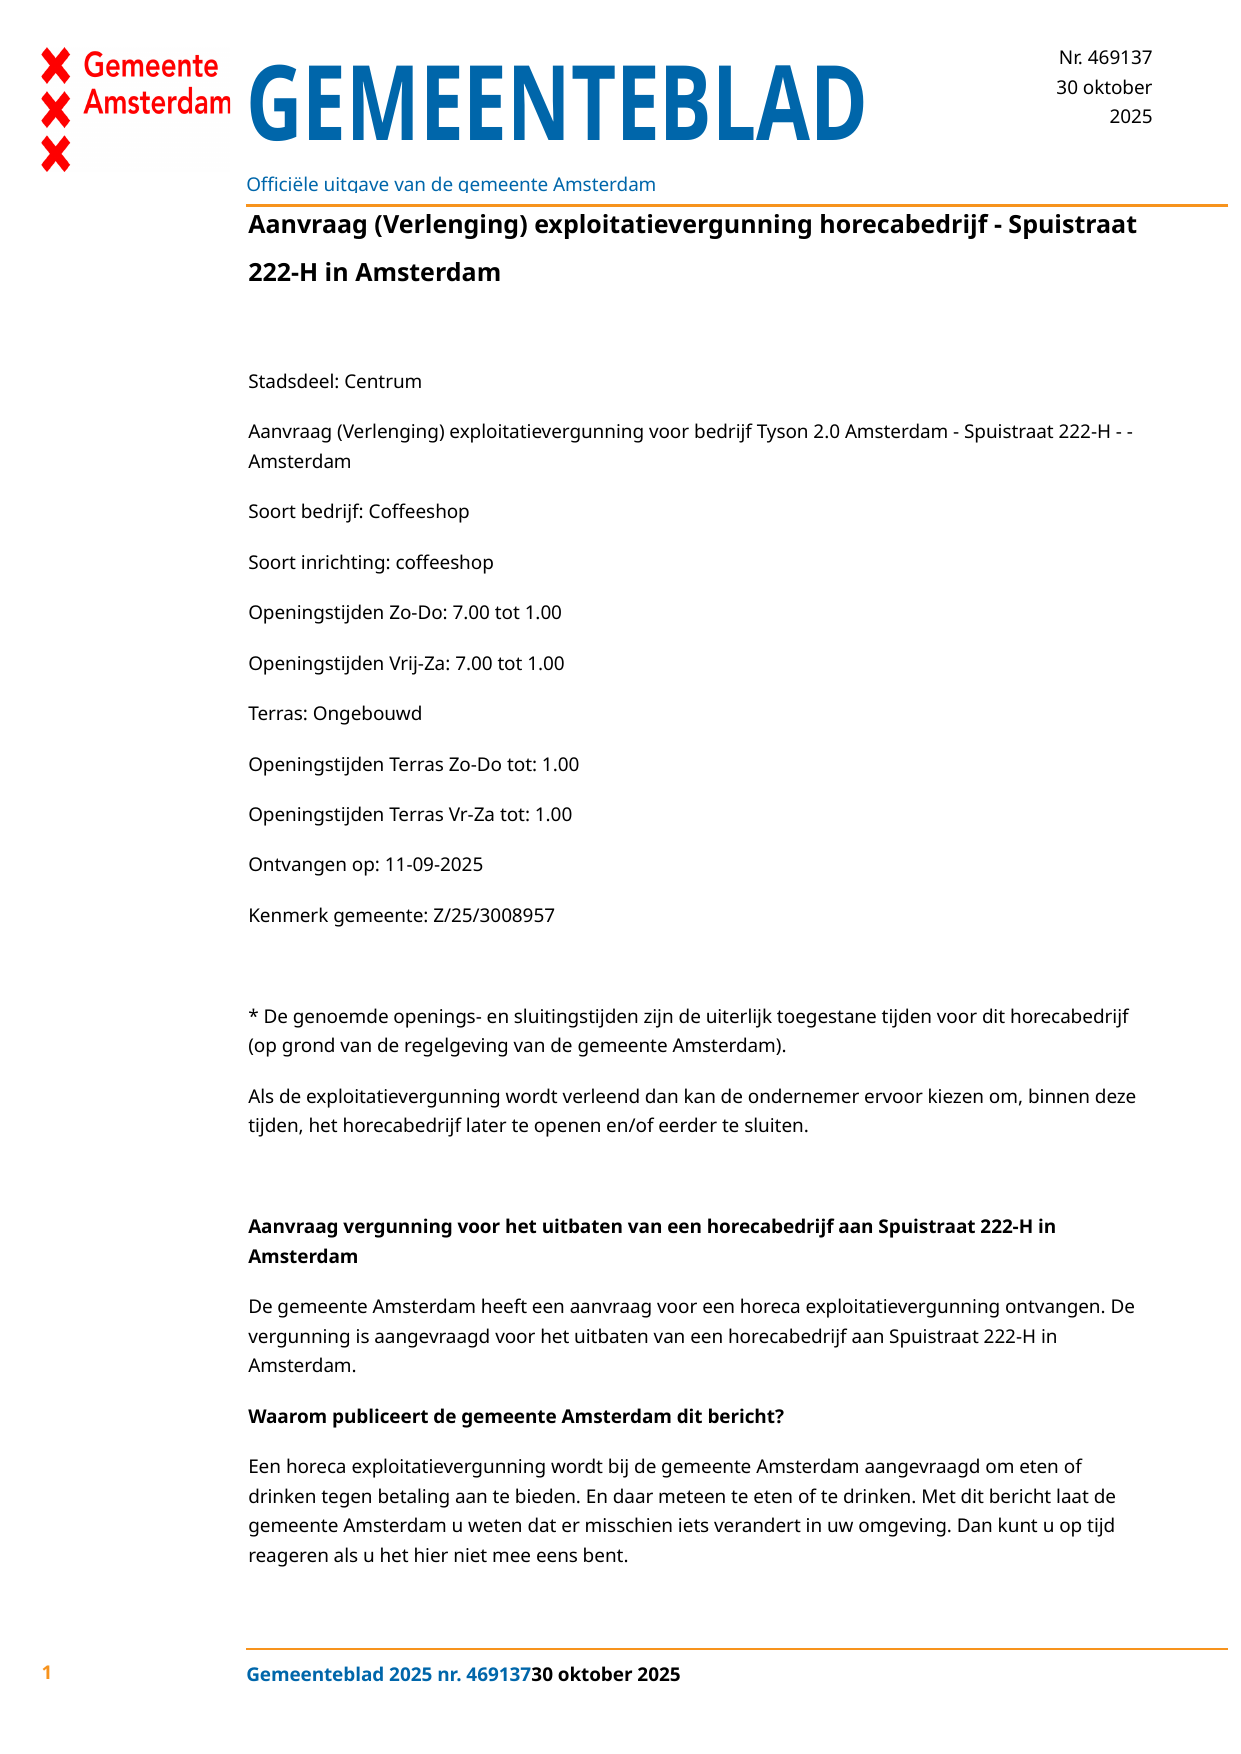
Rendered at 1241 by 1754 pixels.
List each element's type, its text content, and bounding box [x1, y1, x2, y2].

picture [41, 47, 231, 172]
text Aanvraag (Verlenging) exploitatievergunning horecabedrijf - Spuistraat 222-H in Amsterdam [248, 207, 1152, 288]
text Openingstijden Zo-Do: 7.00 tot 1.00 [248, 599, 1152, 625]
text Openingstijden Vrij-Za: 7.00 tot 1.00 [248, 650, 1152, 676]
text Ontvangen op: 11-09-2025 [248, 852, 1152, 877]
text Soort inrichting: coffeeshop [248, 549, 1152, 575]
text * De genoemde openings- en sluitingstijden zijn de uiterlijk toegestane tijden voor dit horecabedrijf (op grond van de regelgeving van de gemeente Amsterdam). [248, 1003, 1152, 1058]
text Terras: Ongebouwd [248, 700, 1152, 726]
text Aanvraag (Verlenging) exploitatievergunning voor bedrijf Tyson 2.0 Amsterdam - Spuistraat 222-H - - Amsterdam [248, 419, 1152, 474]
text Kenmerk gemeente: Z/25/3008957 [248, 902, 1152, 928]
text Soort bedrijf: Coffeeshop [248, 499, 1152, 524]
text Een horeca exploitatievergunning wordt bij de gemeente Amsterdam aangevraagd om eten of drinken tegen betaling aan te bieden. En daar meteen te eten of te drinken. Met dit bericht laat de gemeente Amsterdam u weten dat er misschien iets verandert in uw omgeving. Dan kunt u op tijd reageren als u het hier niet mee eens bent. [248, 1453, 1152, 1568]
text Waarom publiceert de gemeente Amsterdam dit bericht? [248, 1403, 1152, 1429]
text Als de exploitatievergunning wordt verleend dan kan de ondernemer ervoor kiezen om, binnen deze tijden, het horecabedrijf later te openen en/of eerder te sluiten. [248, 1083, 1152, 1138]
text Aanvraag vergunning voor het uitbaten van een horecabedrijf aan Spuistraat 222-H in Amsterdam [248, 1213, 1152, 1269]
text Openingstijden Terras Vr-Za tot: 1.00 [248, 801, 1152, 827]
text Openingstijden Terras Zo-Do tot: 1.00 [248, 751, 1152, 777]
text De gemeente Amsterdam heeft een aanvraag voor een horeca exploitatievergunning ontvangen. De vergunning is aangevraagd voor het uitbaten van een horecabedrijf aan Spuistraat 222-H in Amsterdam. [248, 1293, 1152, 1378]
text Stadsdeel: Centrum [248, 368, 1152, 394]
